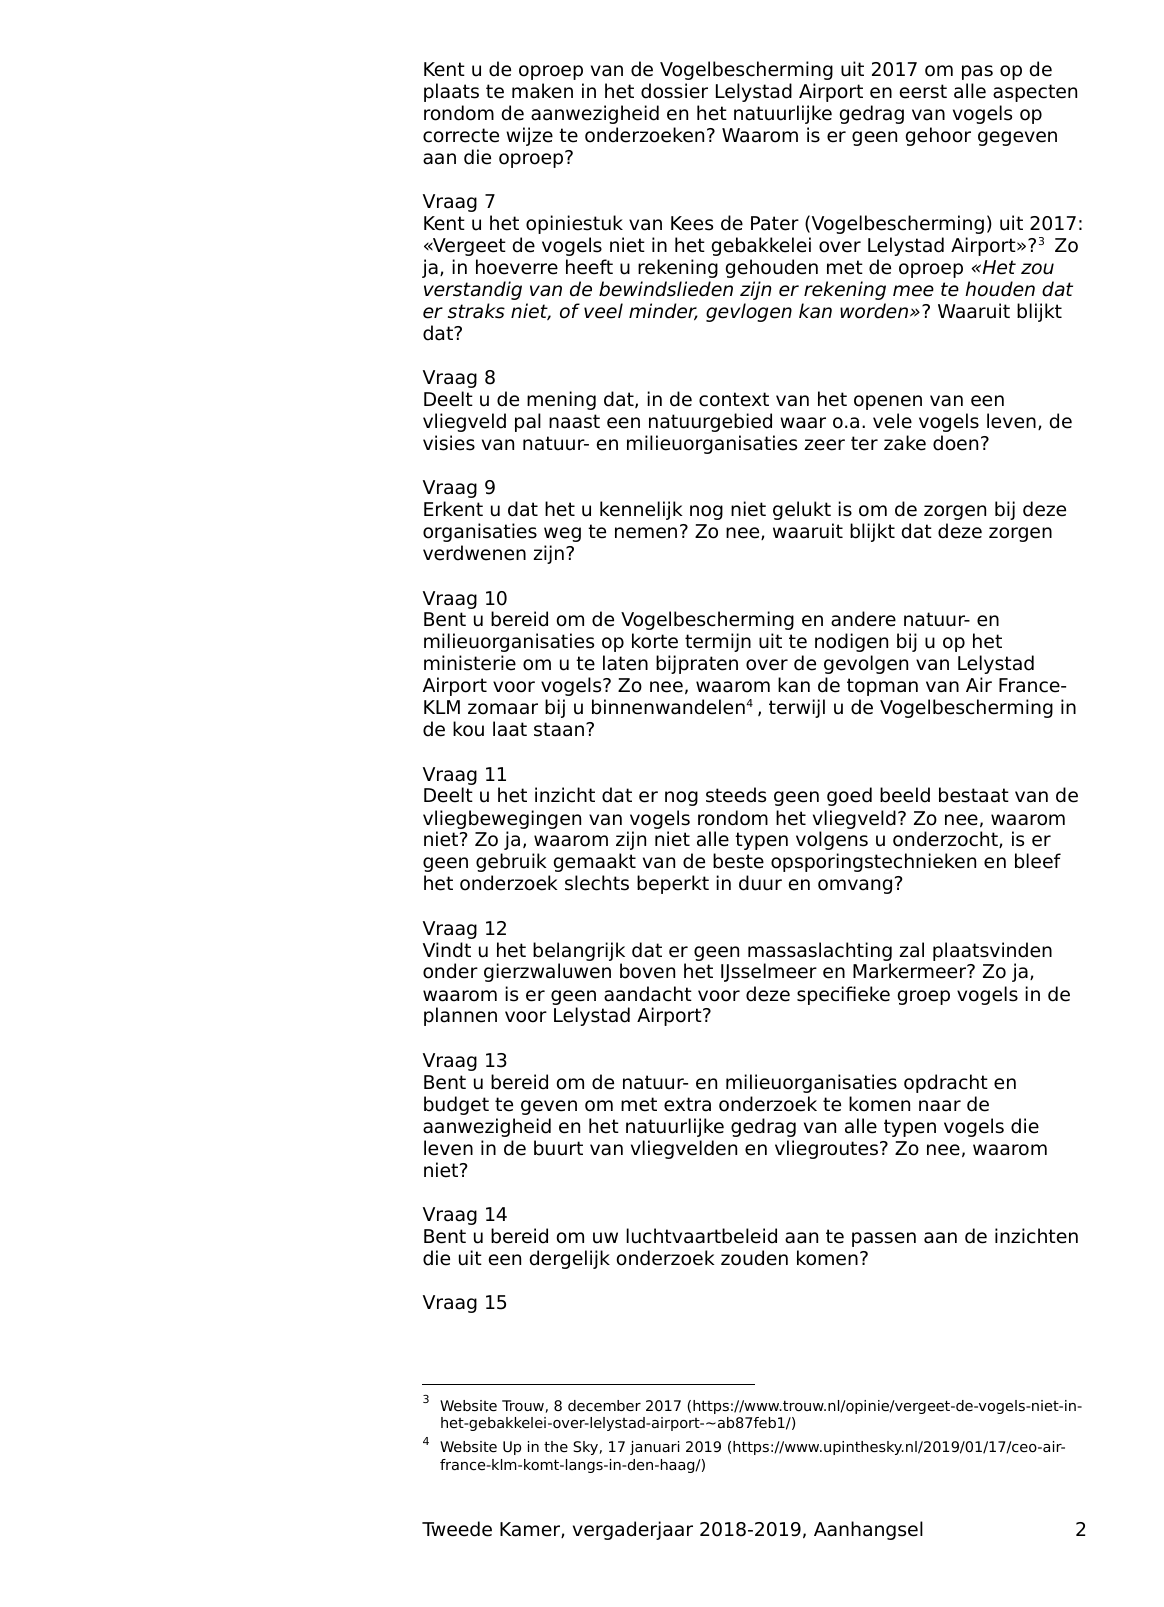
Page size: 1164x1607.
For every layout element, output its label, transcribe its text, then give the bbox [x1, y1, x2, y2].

text Vraag 8 [422, 367, 1087, 389]
text Vraag 9 [422, 477, 1087, 499]
text Bent u bereid om uw luchtvaartbeleid aan te passen aan de inzichten die uit een dergelijk onderzoek zouden komen? [422, 1226, 1087, 1269]
text Vindt u het belangrijk dat er geen massaslachting zal plaatsvinden onder gierzwaluwen boven het IJsselmeer en Markermeer? Zo ja, waarom is er geen aandacht voor deze specifieke groep vogels in de plannen voor Lelystad Airport? [422, 939, 1087, 1027]
text Website Up in the Sky, 17 januari 2019 (https://www.upinthesky.nl/2019/01/17/ceo-air-france-klm-komt-langs-in-den-haag/) [422, 1435, 1087, 1474]
text Kent u het opiniestuk van Kees de Pater (Vogelbescherming) uit 2017: «Vergeet de vogels niet in het gebakkelei over Lelystad Airport»? Zo ja, in hoeverre heeft u rekening gehouden met de oproep «Het zou verstandig van de bewindslieden zijn er rekening mee te houden dat er straks niet, of veel minder, gevlogen kan worden»? Waaruit blijkt dat? [422, 213, 1087, 345]
text Bent u bereid om de natuur- en milieuorganisaties opdracht en budget te geven om met extra onderzoek te komen naar de aanwezigheid en het natuurlijke gedrag van alle typen vogels die leven in de buurt van vliegvelden en vliegroutes? Zo nee, waarom niet? [422, 1072, 1087, 1181]
text Vraag 12 [422, 917, 1087, 939]
text Website Trouw, 8 december 2017 (https://www.trouw.nl/opinie/vergeet-de-vogels-niet-in-het-gebakkelei-over-lelystad-airport-~ab87feb1/) [422, 1393, 1087, 1432]
text Vraag 14 [422, 1204, 1087, 1226]
text Bent u bereid om de Vogelbescherming en andere natuur- en milieuorganisaties op korte termijn uit te nodigen bij u op het ministerie om u te laten bijpraten over de gevolgen van Lelystad Airport voor vogels? Zo nee, waarom kan de topman van Air France-KLM zomaar bij u binnenwandelen, terwijl u de Vogelbescherming in de kou laat staan? [422, 609, 1087, 741]
text Erkent u dat het u kennelijk nog niet gelukt is om de zorgen bij deze organisaties weg te nemen? Zo nee, waaruit blijkt dat deze zorgen verdwenen zijn? [422, 499, 1087, 565]
text Deelt u het inzicht dat er nog steeds geen goed beeld bestaat van de vliegbewegingen van vogels rondom het vliegveld? Zo nee, waarom niet? Zo ja, waarom zijn niet alle typen volgens u onderzocht, is er geen gebruik gemaakt van de beste opsporingstechnieken en bleef het onderzoek slechts beperkt in duur en omvang? [422, 785, 1087, 895]
text Vraag 11 [422, 763, 1087, 785]
text Vraag 15 [422, 1292, 1087, 1314]
text Vraag 7 [422, 191, 1087, 213]
text Kent u de oproep van de Vogelbescherming uit 2017 om pas op de plaats te maken in het dossier Lelystad Airport en eerst alle aspecten rondom de aanwezigheid en het natuurlijke gedrag van vogels op correcte wijze te onderzoeken? Waarom is er geen gehoor gegeven aan die oproep? [422, 59, 1087, 169]
text Vraag 13 [422, 1049, 1087, 1072]
text Vraag 10 [422, 587, 1087, 609]
text Deelt u de mening dat, in de context van het openen van een vliegveld pal naast een natuurgebied waar o.a. vele vogels leven, de visies van natuur- en milieuorganisaties zeer ter zake doen? [422, 389, 1087, 455]
